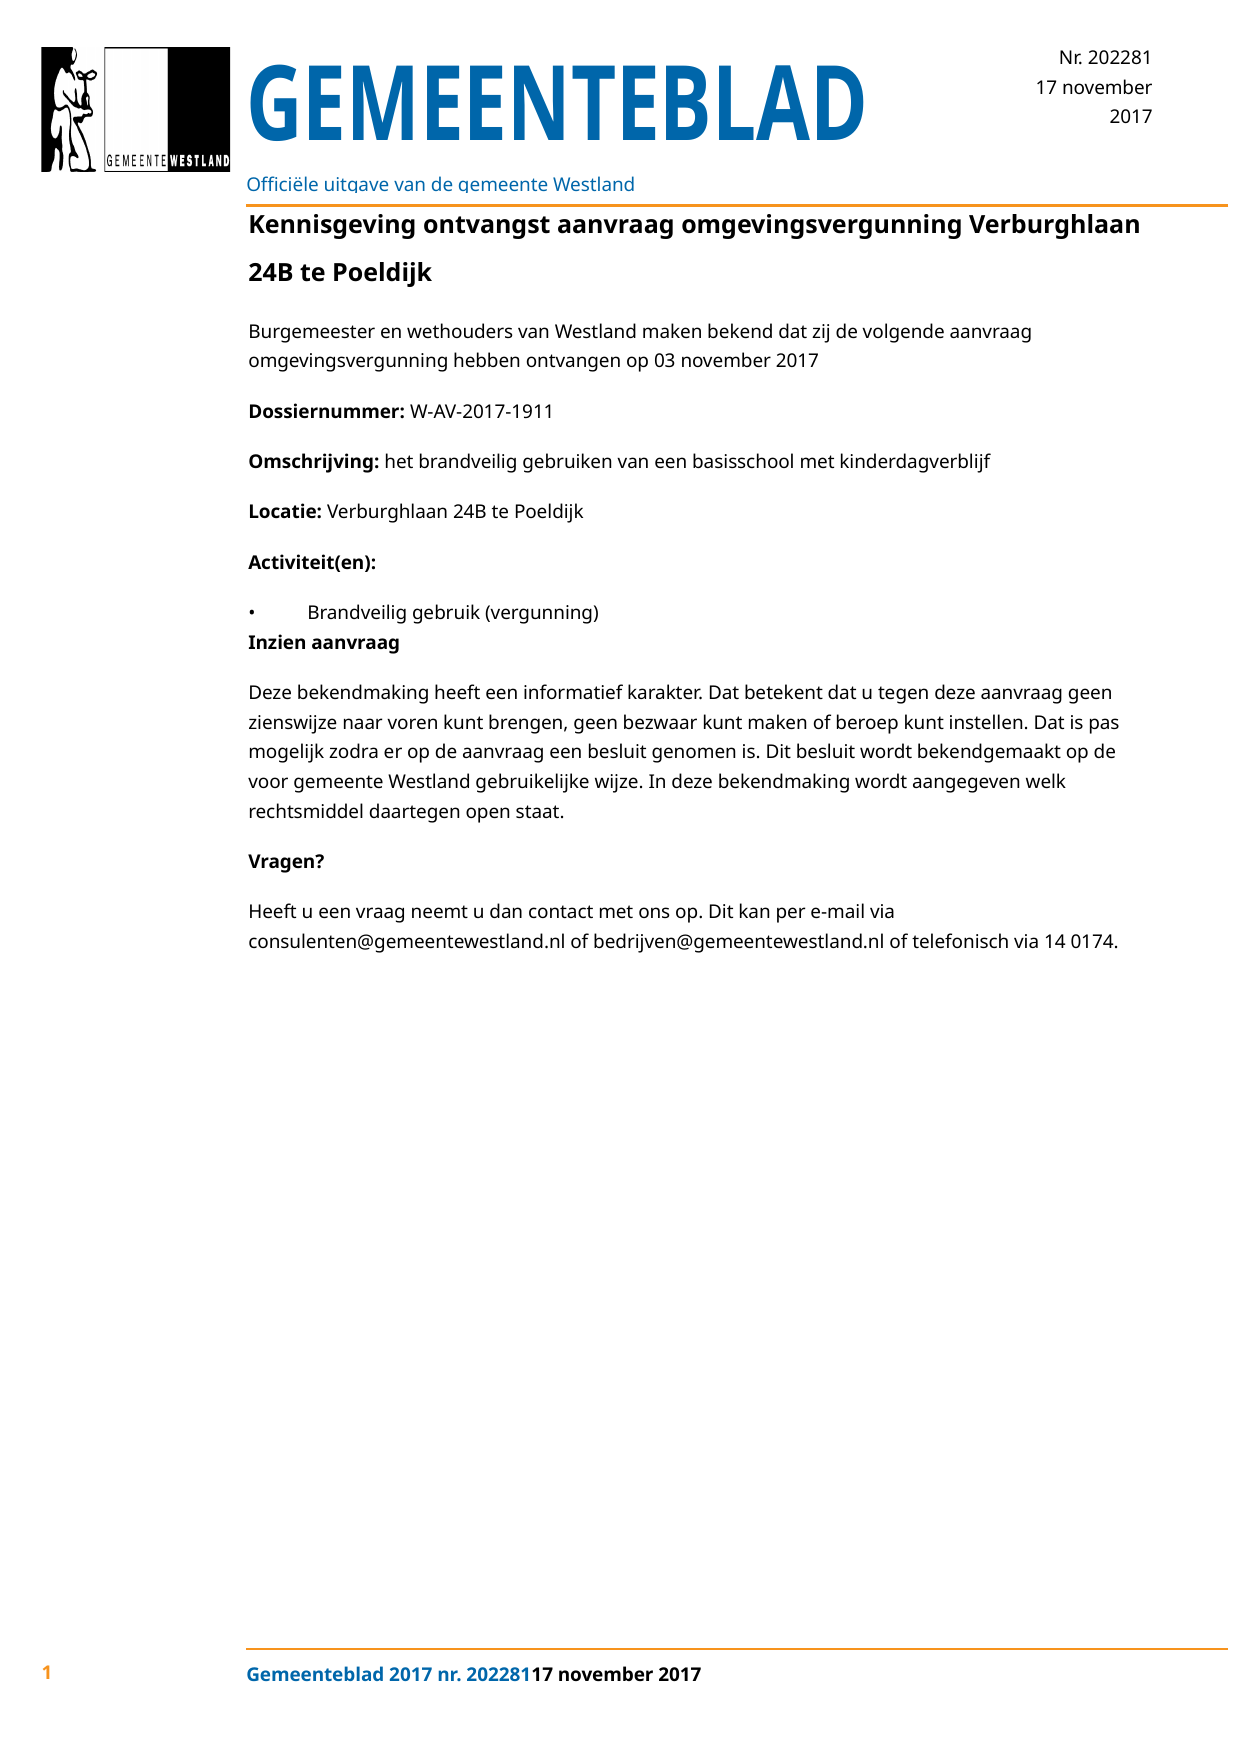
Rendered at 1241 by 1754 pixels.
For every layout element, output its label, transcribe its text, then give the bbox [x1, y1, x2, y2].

text Activiteit(en): [248, 549, 1152, 575]
list Brandveilig gebruik (vergunning) [248, 599, 1152, 625]
text Locatie: Verburghlaan 24B te Poeldijk [248, 499, 1152, 524]
text Deze bekendmaking heeft een informatief karakter. Dat betekent dat u tegen deze aanvraag geen zienswijze naar voren kunt brengen, geen bezwaar kunt maken of beroep kunt instellen. Dat is pas mogelijk zodra er op de aanvraag een besluit genomen is. Dit besluit wordt bekendgemaakt op de voor gemeente Westland gebruikelijke wijze. In deze bekendmaking wordt aangegeven welk rechtsmiddel daartegen open staat. [248, 679, 1152, 824]
text Kennisgeving ontvangst aanvraag omgevingsvergunning Verburghlaan 24B te Poeldijk [248, 207, 1152, 288]
text Omschrijving: het brandveilig gebruiken van een basisschool met kinderdagverblijf [248, 448, 1152, 474]
text Inzien aanvraag [248, 629, 1152, 655]
text Dossiernummer: W-AV-2017-1911 [248, 398, 1152, 424]
text Vragen? [248, 848, 1152, 874]
picture [41, 47, 231, 172]
text Burgemeester en wethouders van Westland maken bekend dat zij de volgende aanvraag omgevingsvergunning hebben ontvangen op 03 november 2017 [248, 318, 1152, 373]
text Heeft u een vraag neemt u dan contact met ons op. Dit kan per e-mail via consulenten@gemeentewestland.nl of bedrijven@gemeentewestland.nl of telefonisch via 14 0174. [248, 899, 1152, 954]
